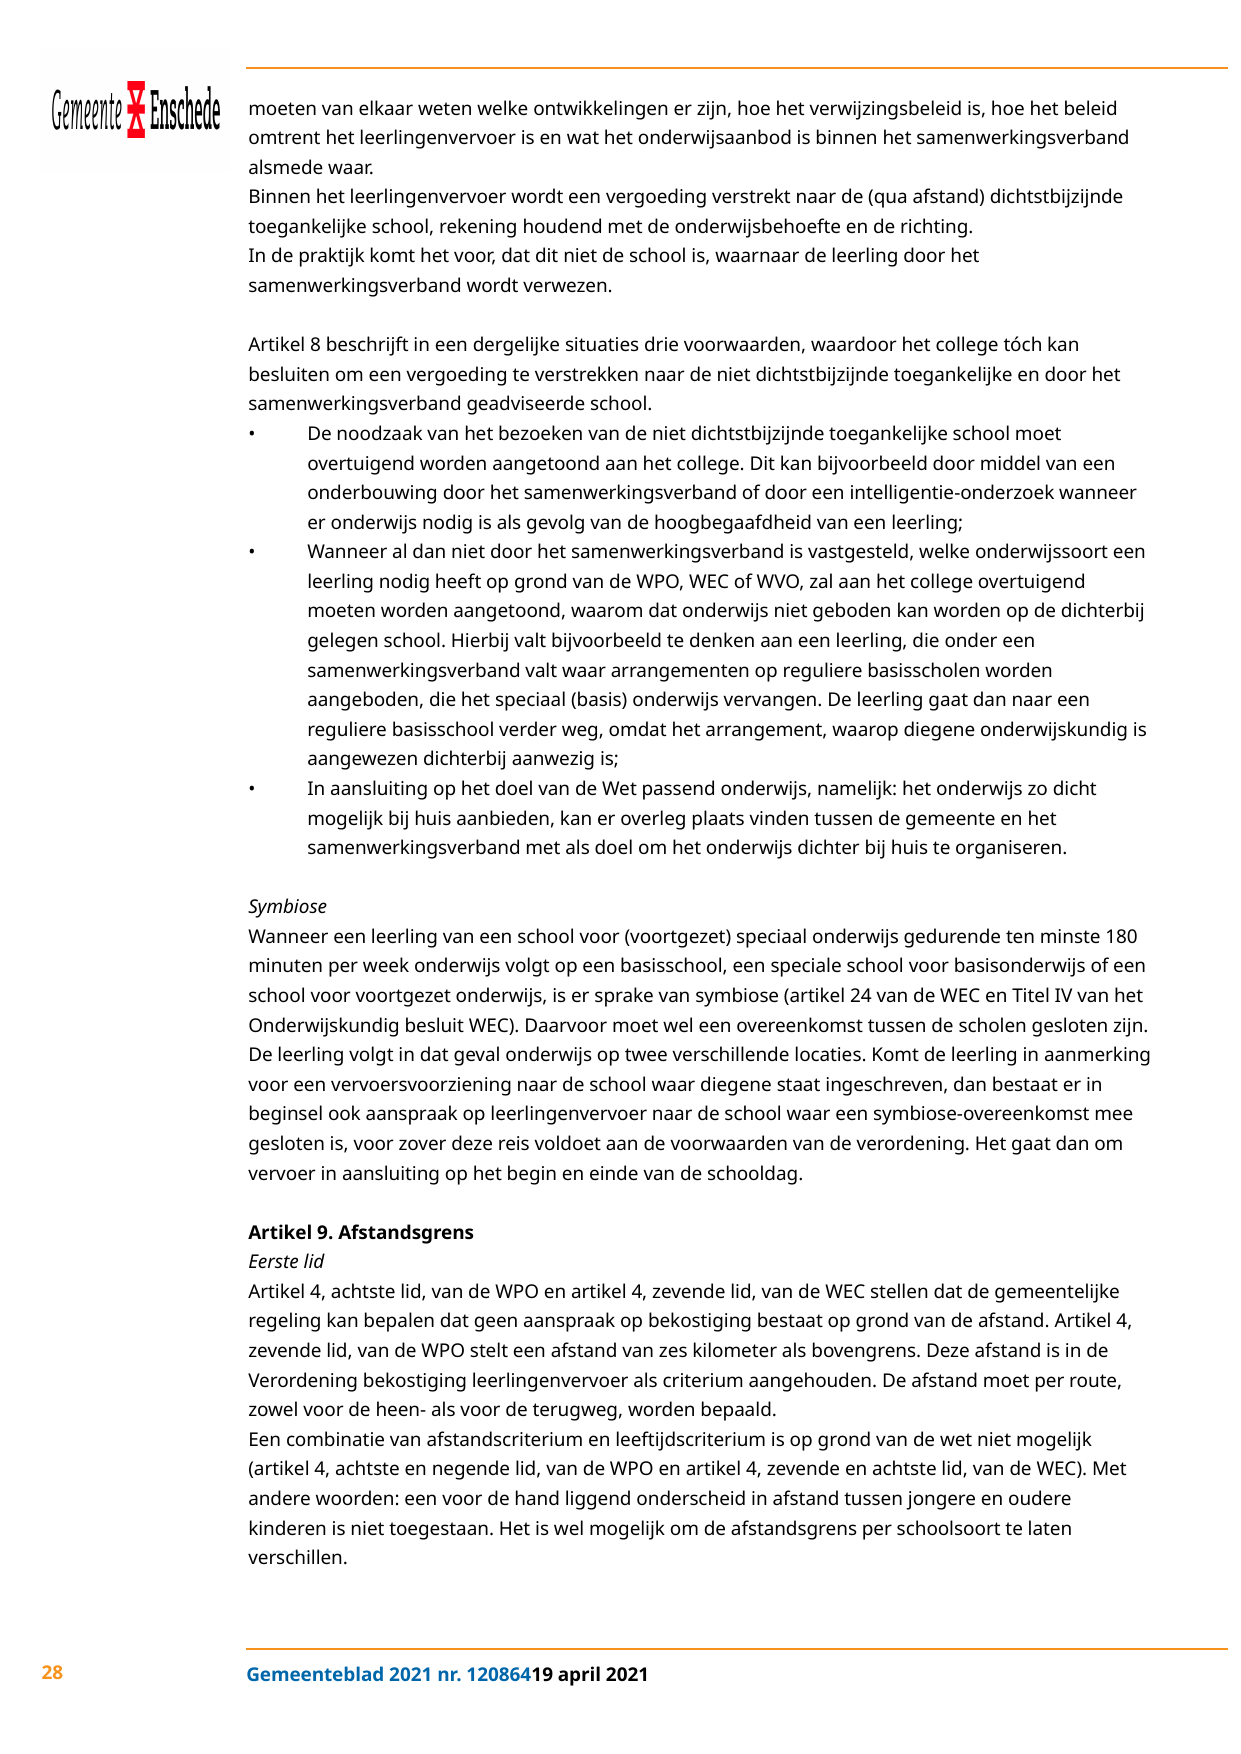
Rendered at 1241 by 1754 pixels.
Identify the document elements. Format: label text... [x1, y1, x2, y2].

text Eerste lid [248, 1248, 1152, 1274]
text Binnen het leerlingenvervoer wordt een vergoeding verstrekt naar de (qua afstand) dichtstbijzijnde toegankelijke school, rekening houdend met de onderwijsbehoefte en de richting. [248, 183, 1152, 239]
list In aansluiting op het doel van de Wet passend onderwijs, namelijk: het onderwijs zo dicht mogelijk bij huis aanbieden, kan er overleg plaats vinden tussen de gemeente en het samenwerkingsverband met als doel om het onderwijs dichter bij huis te organiseren. [248, 775, 1152, 860]
text Een combinatie van afstandscriterium en leeftijdscriterium is op grond van de wet niet mogelijk (artikel 4, achtste en negende lid, van de WPO en artikel 4, zevende en achtste lid, van de WEC). Met andere woorden: een voor de hand liggend onderscheid in afstand tussen jongere en oudere kinderen is niet toegestaan. Het is wel mogelijk om de afstandsgrens per schoolsoort te laten verschillen. [248, 1426, 1152, 1570]
text Artikel 9. Afstandsgrens [248, 1219, 1152, 1245]
text In de praktijk komt het voor, dat dit niet de school is, waarnaar de leerling door het samenwerkingsverband wordt verwezen. [248, 243, 1152, 298]
text Symbiose [248, 893, 1152, 919]
list De noodzaak van het bezoeken van de niet dichtstbijzijnde toegankelijke school moet overtuigend worden aangetoond aan het college. Dit kan bijvoorbeeld door middel van een onderbouwing door het samenwerkingsverband of door een intelligentie-onderzoek wanneer er onderwijs nodig is als gevolg van de hoogbegaafdheid van een leerling; [248, 420, 1152, 535]
text Artikel 4, achtste lid, van de WPO en artikel 4, zevende lid, van de WEC stellen dat de gemeentelijke regeling kan bepalen dat geen aanspraak op bekostiging bestaat op grond van de afstand. Artikel 4, zevende lid, van de WPO stelt een afstand van zes kilometer als bovengrens. Deze afstand is in de Verordening bekostiging leerlingenvervoer als criterium aangehouden. De afstand moet per route, zowel voor de heen- als voor de terugweg, worden bepaald. [248, 1278, 1152, 1422]
picture [41, 47, 231, 172]
text moeten van elkaar weten welke ontwikkelingen er zijn, hoe het verwijzingsbeleid is, hoe het beleid omtrent het leerlingenvervoer is en wat het onderwijsaanbod is binnen het samenwerkingsverband alsmede waar. [248, 95, 1152, 180]
text Artikel 8 beschrijft in een dergelijke situaties drie voorwaarden, waardoor het college tóch kan besluiten om een vergoeding te verstrekken naar de niet dichtstbijzijnde toegankelijke en door het samenwerkingsverband geadviseerde school. [248, 331, 1152, 416]
text Wanneer een leerling van een school voor (voortgezet) speciaal onderwijs gedurende ten minste 180 minuten per week onderwijs volgt op een basisschool, een speciale school voor basisonderwijs of een school voor voortgezet onderwijs, is er sprake van symbiose (artikel 24 van de WEC en Titel IV van het Onderwijskundig besluit WEC). Daarvoor moet wel een overeenkomst tussen de scholen gesloten zijn. De leerling volgt in dat geval onderwijs op twee verschillende locaties. Komt de leerling in aanmerking voor een vervoersvoorziening naar de school waar diegene staat ingeschreven, dan bestaat er in beginsel ook aanspraak op leerlingenvervoer naar de school waar een symbiose-overeenkomst mee gesloten is, voor zover deze reis voldoet aan de voorwaarden van de verordening. Het gaat dan om vervoer in aansluiting op het begin en einde van de schooldag. [248, 923, 1152, 1186]
list Wanneer al dan niet door het samenwerkingsverband is vastgesteld, welke onderwijssoort een leerling nodig heeft op grond van de WPO, WEC of WVO, zal aan het college overtuigend moeten worden aangetoond, waarom dat onderwijs niet geboden kan worden op de dichterbij gelegen school. Hierbij valt bijvoorbeeld te denken aan een leerling, die onder een samenwerkingsverband valt waar arrangementen op reguliere basisscholen worden aangeboden, die het speciaal (basis) onderwijs vervangen. De leerling gaat dan naar een reguliere basisschool verder weg, omdat het arrangement, waarop diegene onderwijskundig is aangewezen dichterbij aanwezig is; [248, 538, 1152, 771]
